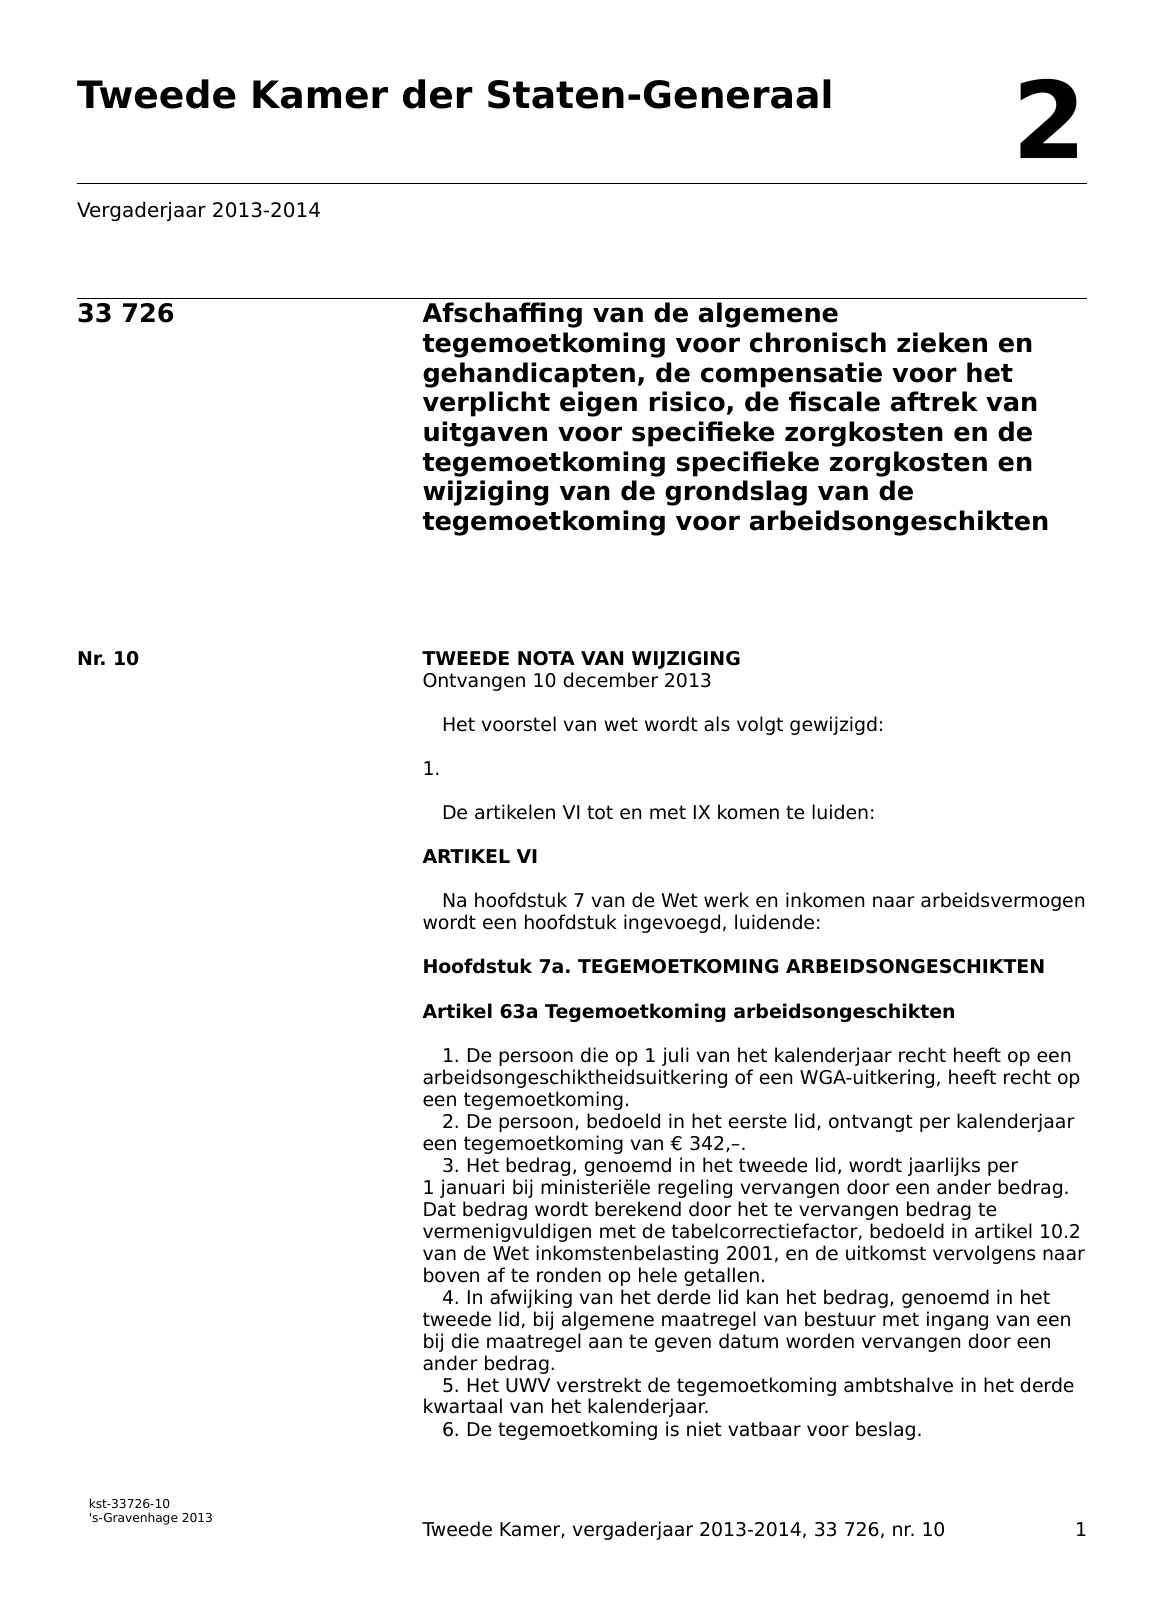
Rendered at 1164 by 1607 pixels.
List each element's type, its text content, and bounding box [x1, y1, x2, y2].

text De artikelen VI tot en met IX komen te luiden: [422, 802, 1087, 824]
text 2. De persoon, bedoeld in het eerste lid, ontvangt per kalenderjaar een tegemoetkoming van € 342,–. [422, 1111, 1087, 1155]
subtitle Hoofdstuk 7a. TEGEMOETKOMING ARBEIDSONGESCHIKTEN [422, 956, 1087, 978]
text kst-33726-10 [88, 1497, 323, 1511]
text 5. Het UWV verstrekt de tegemoetkoming ambtshalve in het derde kwartaal van het kalenderjaar. [422, 1374, 1087, 1418]
table_header Tweede Kamer der Staten-Generaal [77, 59, 886, 183]
text 6. De tegemoetkoming is niet vatbaar voor beslag. [422, 1418, 1087, 1440]
table_cell Vergaderjaar 2013-2014 [77, 184, 1087, 298]
subtitle 33 726 Afschaffing van de algemene tegemoetkoming voor chronisch zieken en gehandicapten, de compensatie voor het verplicht eigen risico, de fiscale aftrek van uitgaven voor specifieke zorgkosten en de tegemoetkoming specifieke zorgkosten en wijziging van de grondslag van de tegemoetkoming voor arbeidsongeschikten [77, 299, 1087, 536]
text 1. De persoon die op 1 juli van het kalenderjaar recht heeft op een arbeidsongeschiktheidsuitkering of een WGA-uitkering, heeft recht op een tegemoetkoming. [422, 1045, 1087, 1111]
table_header 2 [886, 59, 1087, 183]
text Ontvangen 10 december 2013 [422, 669, 1087, 691]
subtitle Nr. 10 TWEEDE NOTA VAN WIJZIGING [77, 647, 1087, 669]
text 3. Het bedrag, genoemd in het tweede lid, wordt jaarlijks per 1 januari bij ministeriële regeling vervangen door een ander bedrag. Dat bedrag wordt berekend door het te vervangen bedrag te vermenigvuldigen met de tabelcorrectiefactor, bedoeld in artikel 10.2 van de Wet inkomstenbelasting 2001, en de uitkomst vervolgens naar boven af te ronden op hele getallen. [422, 1155, 1087, 1287]
text 4. In afwijking van het derde lid kan het bedrag, genoemd in het tweede lid, bij algemene maatregel van bestuur met ingang van een bij die maatregel aan te geven datum worden vervangen door een ander bedrag. [422, 1287, 1087, 1374]
subtitle ARTIKEL VI [422, 846, 1087, 868]
text Na hoofdstuk 7 van de Wet werk en inkomen naar arbeidsvermogen wordt een hoofdstuk ingevoegd, luidende: [422, 890, 1087, 934]
subtitle Artikel 63a Tegemoetkoming arbeidsongeschikten [422, 1001, 1087, 1023]
text Het voorstel van wet wordt als volgt gewijzigd: [422, 714, 1087, 736]
text 's-Gravenhage 2013 [88, 1511, 323, 1525]
subtitle 1. [422, 758, 1087, 780]
